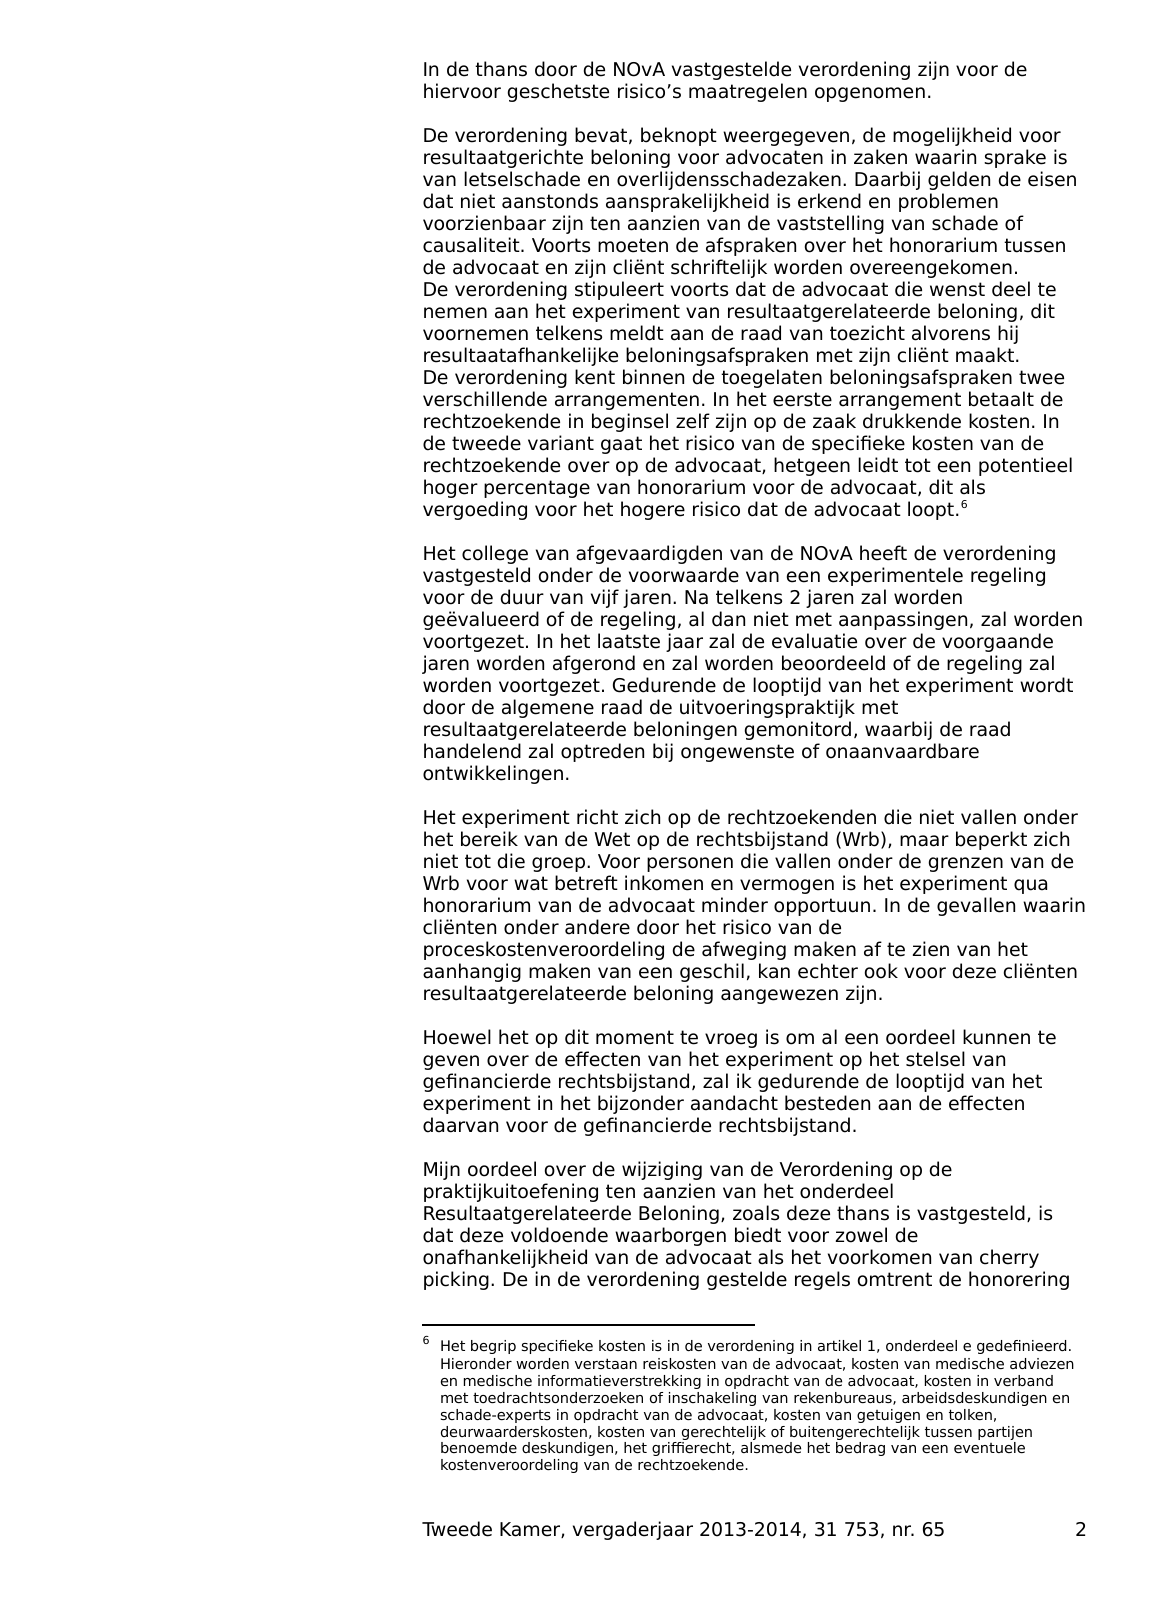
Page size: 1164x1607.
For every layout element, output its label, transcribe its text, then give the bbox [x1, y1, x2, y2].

text De verordening stipuleert voorts dat de advocaat die wenst deel te nemen aan het experiment van resultaatgerelateerde beloning, dit voornemen telkens meldt aan de raad van toezicht alvorens hij resultaatafhankelijke beloningsafspraken met zijn cliënt maakt. [422, 279, 1087, 367]
text De verordening bevat, beknopt weergegeven, de mogelijkheid voor resultaatgerichte beloning voor advocaten in zaken waarin sprake is van letselschade en overlijdensschadezaken. Daarbij gelden de eisen dat niet aanstonds aansprakelijkheid is erkend en problemen voorzienbaar zijn ten aanzien van de vaststelling van schade of causaliteit. Voorts moeten de afspraken over het honorarium tussen de advocaat en zijn cliënt schriftelijk worden overeengekomen. [422, 125, 1087, 279]
text Het college van afgevaardigden van de NOvA heeft de verordening vastgesteld onder de voorwaarde van een experimentele regeling voor de duur van vijf jaren. Na telkens 2 jaren zal worden geëvalueerd of de regeling, al dan niet met aanpassingen, zal worden voortgezet. In het laatste jaar zal de evaluatie over de voorgaande jaren worden afgerond en zal worden beoordeeld of de regeling zal worden voortgezet. Gedurende de looptijd van het experiment wordt door de algemene raad de uitvoeringspraktijk met resultaatgerelateerde beloningen gemonitord, waarbij de raad handelend zal optreden bij ongewenste of onaanvaardbare ontwikkelingen. [422, 543, 1087, 785]
text Het begrip specifieke kosten is in de verordening in artikel 1, onderdeel e gedefinieerd. Hieronder worden verstaan reiskosten van de advocaat, kosten van medische adviezen en medische informatieverstrekking in opdracht van de advocaat, kosten in verband met toedrachtsonderzoeken of inschakeling van rekenbureaus, arbeidsdeskundigen en schade-experts in opdracht van de advocaat, kosten van getuigen en tolken, deurwaarderskosten, kosten van gerechtelijk of buitengerechtelijk tussen partijen benoemde deskundigen, het griffierecht, alsmede het bedrag van een eventuele kostenveroordeling van de rechtzoekende. [422, 1334, 1087, 1474]
text De verordening kent binnen de toegelaten beloningsafspraken twee verschillende arrangementen. In het eerste arrangement betaalt de rechtzoekende in beginsel zelf zijn op de zaak drukkende kosten. In de tweede variant gaat het risico van de specifieke kosten van de rechtzoekende over op de advocaat, hetgeen leidt tot een potentieel hoger percentage van honorarium voor de advocaat, dit als vergoeding voor het hogere risico dat de advocaat loopt. [422, 367, 1087, 521]
text Mijn oordeel over de wijziging van de Verordening op de praktijkuitoefening ten aanzien van het onderdeel Resultaatgerelateerde Beloning, zoals deze thans is vastgesteld, is dat deze voldoende waarborgen biedt voor zowel de onafhankelijkheid van de advocaat als het voorkomen van cherry picking. De in de verordening gestelde regels omtrent de honorering [422, 1159, 1087, 1291]
text Hoewel het op dit moment te vroeg is om al een oordeel kunnen te geven over de effecten van het experiment op het stelsel van gefinancierde rechtsbijstand, zal ik gedurende de looptijd van het experiment in het bijzonder aandacht besteden aan de effecten daarvan voor de gefinancierde rechtsbijstand. [422, 1027, 1087, 1137]
text Het experiment richt zich op de rechtzoekenden die niet vallen onder het bereik van de Wet op de rechtsbijstand (Wrb), maar beperkt zich niet tot die groep. Voor personen die vallen onder de grenzen van de Wrb voor wat betreft inkomen en vermogen is het experiment qua honorarium van de advocaat minder opportuun. In de gevallen waarin cliënten onder andere door het risico van de proceskostenveroordeling de afweging maken af te zien van het aanhangig maken van een geschil, kan echter ook voor deze cliënten resultaatgerelateerde beloning aangewezen zijn. [422, 807, 1087, 1005]
text In de thans door de NOvA vastgestelde verordening zijn voor de hiervoor geschetste risico’s maatregelen opgenomen. [422, 59, 1087, 103]
